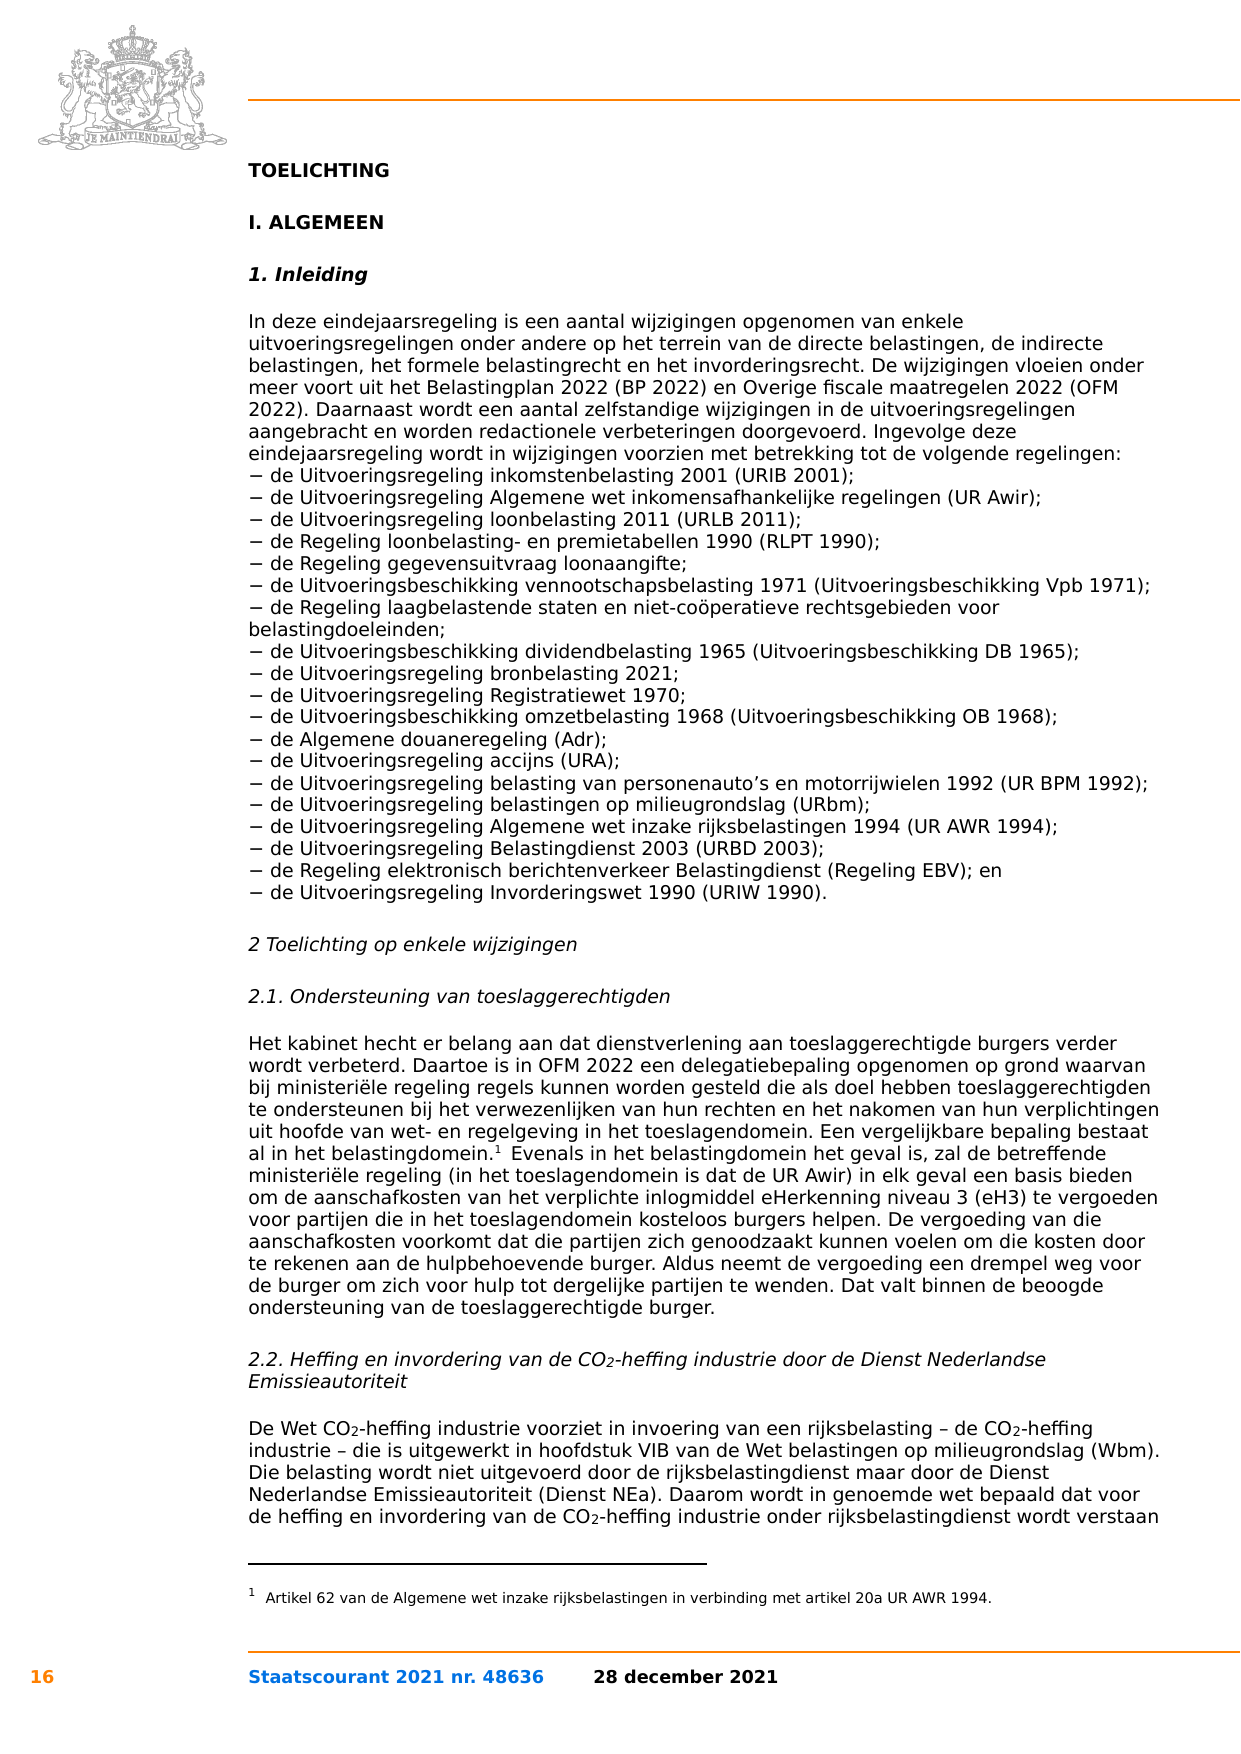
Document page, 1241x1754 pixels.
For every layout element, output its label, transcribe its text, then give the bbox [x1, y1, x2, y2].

subtitle 2 Toelichting op enkele wijzigingen [248, 934, 1163, 956]
text − de Uitvoeringsregeling Belastingdienst 2003 (URBD 2003); [248, 838, 1163, 860]
subtitle 2.2. Heffing en invordering van de CO2-heffing industrie door de Dienst Nederlandse Emissieautoriteit [248, 1349, 1163, 1393]
text − de Uitvoeringsregeling Algemene wet inkomensafhankelijke regelingen (UR Awir); [248, 487, 1163, 509]
text − de Uitvoeringsbeschikking dividendbelasting 1965 (Uitvoeringsbeschikking DB 1965); [248, 641, 1163, 662]
text − de Uitvoeringsregeling inkomstenbelasting 2001 (URIB 2001); [248, 465, 1163, 487]
text − de Uitvoeringsregeling Registratiewet 1970; [248, 684, 1163, 706]
subtitle 1. Inleiding [248, 264, 1163, 286]
text − de Uitvoeringsregeling loonbelasting 2011 (URLB 2011); [248, 509, 1163, 531]
text − de Algemene douaneregeling (Adr); [248, 728, 1163, 750]
text − de Uitvoeringsregeling bronbelasting 2021; [248, 662, 1163, 684]
text − de Uitvoeringsregeling accijns (URA); [248, 750, 1163, 772]
text − de Uitvoeringsbeschikking vennootschapsbelasting 1971 (Uitvoeringsbeschikking Vpb 1971); [248, 574, 1163, 597]
text − de Regeling loonbelasting- en premietabellen 1990 (RLPT 1990); [248, 531, 1163, 553]
subtitle 2.1. Ondersteuning van toeslaggerechtigden [248, 986, 1163, 1008]
text − de Uitvoeringsregeling Algemene wet inzake rijksbelastingen 1994 (UR AWR 1994); [248, 816, 1163, 838]
text De Wet CO2-heffing industrie voorziet in invoering van een rijksbelasting – de CO2-heffing industrie – die is uitgewerkt in hoofdstuk VIB van de Wet belastingen op milieugrondslag (Wbm). Die belasting wordt niet uitgevoerd door de rijksbelastingdienst maar door de Dienst Nederlandse Emissieautoriteit (Dienst NEa). Daarom wordt in genoemde wet bepaald dat voor de heffing en invordering van de CO2-heffing industrie onder rijksbelastingdienst wordt verstaan [248, 1418, 1163, 1528]
text Artikel 62 van de Algemene wet inzake rijksbelastingen in verbinding met artikel 20a UR AWR 1994. [248, 1586, 1163, 1608]
subtitle I. ALGEMEEN [248, 212, 1163, 234]
text − de Regeling gegevensuitvraag loonaangifte; [248, 553, 1163, 574]
text − de Uitvoeringsregeling belastingen op milieugrondslag (URbm); [248, 794, 1163, 816]
text − de Regeling laagbelastende staten en niet-coöperatieve rechtsgebieden voor belastingdoeleinden; [248, 597, 1163, 641]
text − de Regeling elektronisch berichtenverkeer Belastingdienst (Regeling EBV); en [248, 860, 1163, 882]
text Het kabinet hecht er belang aan dat dienstverlening aan toeslaggerechtigde burgers verder wordt verbeterd. Daartoe is in OFM 2022 een delegatiebepaling opgenomen op grond waarvan bij ministeriële regeling regels kunnen worden gesteld die als doel hebben toeslaggerechtigden te ondersteunen bij het verwezenlijken van hun rechten en het nakomen van hun verplichtingen uit hoofde van wet- en regelgeving in het toeslagendomein. Een vergelijkbare bepaling bestaat al in het belastingdomein. Evenals in het belastingdomein het geval is, zal de betreffende ministeriële regeling (in het toeslagendomein is dat de UR Awir) in elk geval een basis bieden om de aanschafkosten van het verplichte inlogmiddel eHerkenning niveau 3 (eH3) te vergoeden voor partijen die in het toeslagendomein kosteloos burgers helpen. De vergoeding van die aanschafkosten voorkomt dat die partijen zich genoodzaakt kunnen voelen om die kosten door te rekenen aan de hulpbehoevende burger. Aldus neemt de vergoeding een drempel weg voor de burger om zich voor hulp tot dergelijke partijen te wenden. Dat valt binnen de beoogde ondersteuning van de toeslaggerechtigde burger. [248, 1033, 1163, 1319]
picture [38, 25, 227, 150]
text − de Uitvoeringsregeling Invorderingswet 1990 (URIW 1990). [248, 882, 1163, 904]
text − de Uitvoeringsregeling belasting van personenauto’s en motorrijwielen 1992 (UR BPM 1992); [248, 772, 1163, 794]
subtitle TOELICHTING [248, 160, 1163, 182]
text In deze eindejaarsregeling is een aantal wijzigingen opgenomen van enkele uitvoeringsregelingen onder andere op het terrein van de directe belastingen, de indirecte belastingen, het formele belastingrecht en het invorderingsrecht. De wijzigingen vloeien onder meer voort uit het Belastingplan 2022 (BP 2022) en Overige fiscale maatregelen 2022 (OFM 2022). Daarnaast wordt een aantal zelfstandige wijzigingen in de uitvoeringsregelingen aangebracht en worden redactionele verbeteringen doorgevoerd. Ingevolge deze eindejaarsregeling wordt in wijzigingen voorzien met betrekking tot de volgende regelingen: [248, 311, 1163, 465]
text − de Uitvoeringsbeschikking omzetbelasting 1968 (Uitvoeringsbeschikking OB 1968); [248, 706, 1163, 728]
